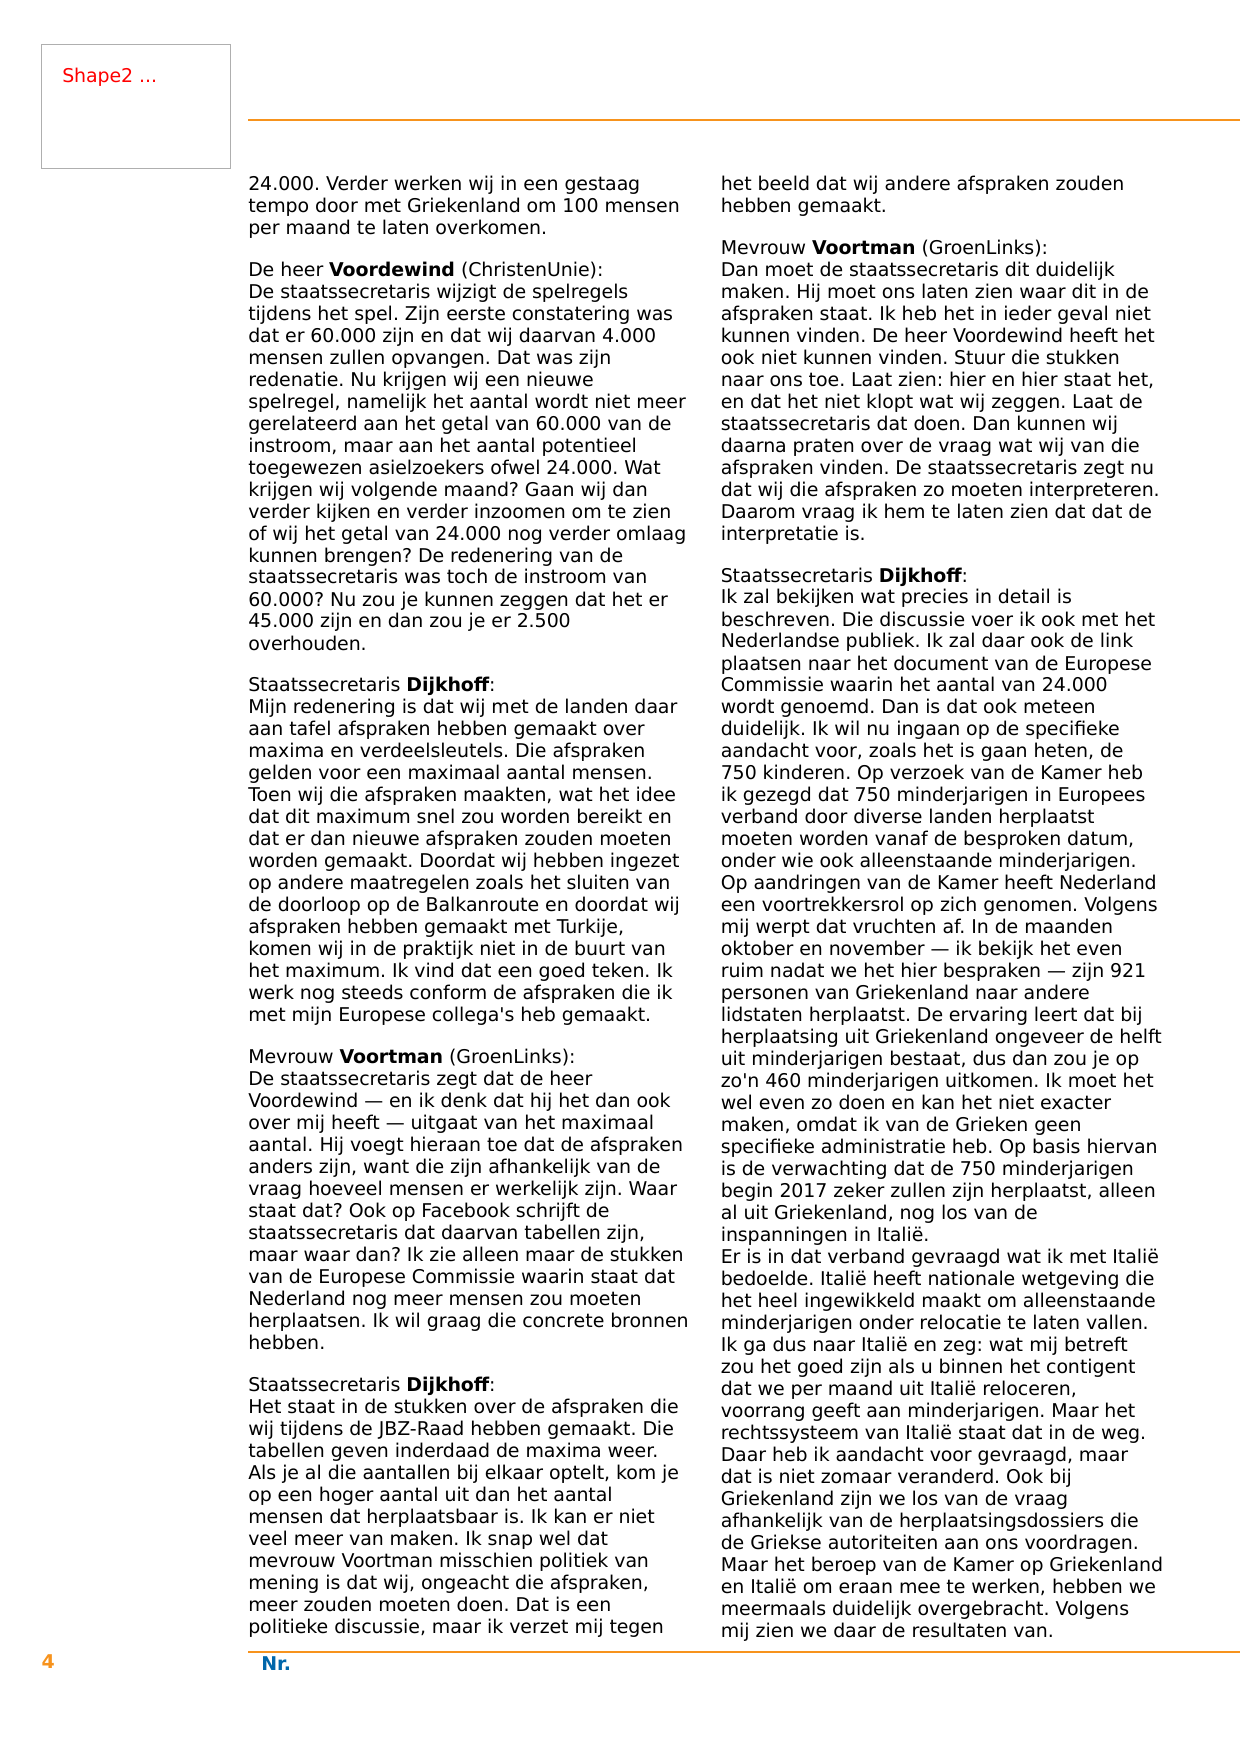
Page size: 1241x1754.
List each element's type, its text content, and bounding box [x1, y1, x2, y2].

text het beeld dat wij andere afspraken zouden hebben gemaakt. [721, 173, 1163, 217]
text Mijn redenering is dat wij met de landen daar aan tafel afspraken hebben gemaakt over maxima en verdeelsleutels. Die afspraken gelden voor een maximaal aantal mensen. Toen wij die afspraken maakten, wat het idee dat dit maximum snel zou worden bereikt en dat er dan nieuwe afspraken zouden moeten worden gemaakt. Doordat wij hebben ingezet op andere maatregelen zoals het sluiten van de doorloop op de Balkanroute en doordat wij afspraken hebben gemaakt met Turkije, komen wij in de praktijk niet in de buurt van het maximum. Ik vind dat een goed teken. Ik werk nog steeds conform de afspraken die ik met mijn Europese collega's heb gemaakt. [248, 696, 691, 1026]
text Staatssecretaris Dijkhoff: [248, 1374, 691, 1396]
text Er is in dat verband gevraagd wat ik met Italië bedoelde. Italië heeft nationale wetgeving die het heel ingewikkeld maakt om alleenstaande minderjarigen onder relocatie te laten vallen. Ik ga dus naar Italië en zeg: wat mij betreft zou het goed zijn als u binnen het contigent dat we per maand uit Italië reloceren, voorrang geeft aan minderjarigen. Maar het rechtssysteem van Italië staat dat in de weg. Daar heb ik aandacht voor gevraagd, maar dat is niet zomaar veranderd. Ook bij Griekenland zijn we los van de vraag afhankelijk van de herplaatsingsdossiers die de Griekse autoriteiten aan ons voordragen. Maar het beroep van de Kamer op Griekenland en Italië om eraan mee te werken, hebben we meermaals duidelijk overgebracht. Volgens mij zien we daar de resultaten van. [721, 1246, 1163, 1641]
text De staatssecretaris zegt dat de heer Voordewind — en ik denk dat hij het dan ook over mij heeft — uitgaat van het maximaal aantal. Hij voegt hieraan toe dat de afspraken anders zijn, want die zijn afhankelijk van de vraag hoeveel mensen er werkelijk zijn. Waar staat dat? Ook op Facebook schrijft de staatssecretaris dat daarvan tabellen zijn, maar waar dan? Ik zie alleen maar de stukken van de Europese Commissie waarin staat dat Nederland nog meer mensen zou moeten herplaatsen. Ik wil graag die concrete bronnen hebben. [248, 1068, 691, 1354]
text De heer Voordewind (ChristenUnie): [248, 259, 691, 281]
text Dan moet de staatssecretaris dit duidelijk maken. Hij moet ons laten zien waar dit in de afspraken staat. Ik heb het in ieder geval niet kunnen vinden. De heer Voordewind heeft het ook niet kunnen vinden. Stuur die stukken naar ons toe. Laat zien: hier en hier staat het, en dat het niet klopt wat wij zeggen. Laat de staatssecretaris dat doen. Dan kunnen wij daarna praten over de vraag wat wij van die afspraken vinden. De staatssecretaris zegt nu dat wij die afspraken zo moeten interpreteren. Daarom vraag ik hem te laten zien dat dat de interpretatie is. [721, 259, 1163, 544]
text Staatssecretaris Dijkhoff: [721, 564, 1163, 586]
text Mevrouw Voortman (GroenLinks): [721, 237, 1163, 259]
text Het staat in de stukken over de afspraken die wij tijdens de JBZ-Raad hebben gemaakt. Die tabellen geven inderdaad de maxima weer. Als je al die aantallen bij elkaar optelt, kom je op een hoger aantal uit dan het aantal mensen dat herplaatsbaar is. Ik kan er niet veel meer van maken. Ik snap wel dat mevrouw Voortman misschien politiek van mening is dat wij, ongeacht die afspraken, meer zouden moeten doen. Dat is een politieke discussie, maar ik verzet mij tegen [248, 1396, 691, 1637]
text 24.000. Verder werken wij in een gestaag tempo door met Griekenland om 100 mensen per maand te laten overkomen. [248, 173, 691, 239]
text Mevrouw Voortman (GroenLinks): [248, 1046, 691, 1068]
text Ik zal bekijken wat precies in detail is beschreven. Die discussie voer ik ook met het Nederlandse publiek. Ik zal daar ook de link plaatsen naar het document van de Europese Commissie waarin het aantal van 24.000 wordt genoemd. Dan is dat ook meteen duidelijk. Ik wil nu ingaan op de specifieke aandacht voor, zoals het is gaan heten, de 750 kinderen. Op verzoek van de Kamer heb ik gezegd dat 750 minderjarigen in Europees verband door diverse landen herplaatst moeten worden vanaf de besproken datum, onder wie ook alleenstaande minderjarigen. Op aandringen van de Kamer heeft Nederland een voortrekkersrol op zich genomen. Volgens mij werpt dat vruchten af. In de maanden oktober en november — ik bekijk het even ruim nadat we het hier bespraken — zijn 921 personen van Griekenland naar andere lidstaten herplaatst. De ervaring leert dat bij herplaatsing uit Griekenland ongeveer de helft uit minderjarigen bestaat, dus dan zou je op zo'n 460 minderjarigen uitkomen. Ik moet het wel even zo doen en kan het niet exacter maken, omdat ik van de Grieken geen specifieke administratie heb. Op basis hiervan is de verwachting dat de 750 minderjarigen begin 2017 zeker zullen zijn herplaatst, alleen al uit Griekenland, nog los van de inspanningen in Italië. [721, 586, 1163, 1246]
text De staatssecretaris wijzigt de spelregels tijdens het spel. Zijn eerste constatering was dat er 60.000 zijn en dat wij daarvan 4.000 mensen zullen opvangen. Dat was zijn redenatie. Nu krijgen wij een nieuwe spelregel, namelijk het aantal wordt niet meer gerelateerd aan het getal van 60.000 van de instroom, maar aan het aantal potentieel toegewezen asielzoekers ofwel 24.000. Wat krijgen wij volgende maand? Gaan wij dan verder kijken en verder inzoomen om te zien of wij het getal van 24.000 nog verder omlaag kunnen brengen? De redenering van de staatssecretaris was toch de instroom van 60.000? Nu zou je kunnen zeggen dat het er 45.000 zijn en dan zou je er 2.500 overhouden. [248, 281, 691, 654]
text Staatssecretaris Dijkhoff: [248, 674, 691, 696]
